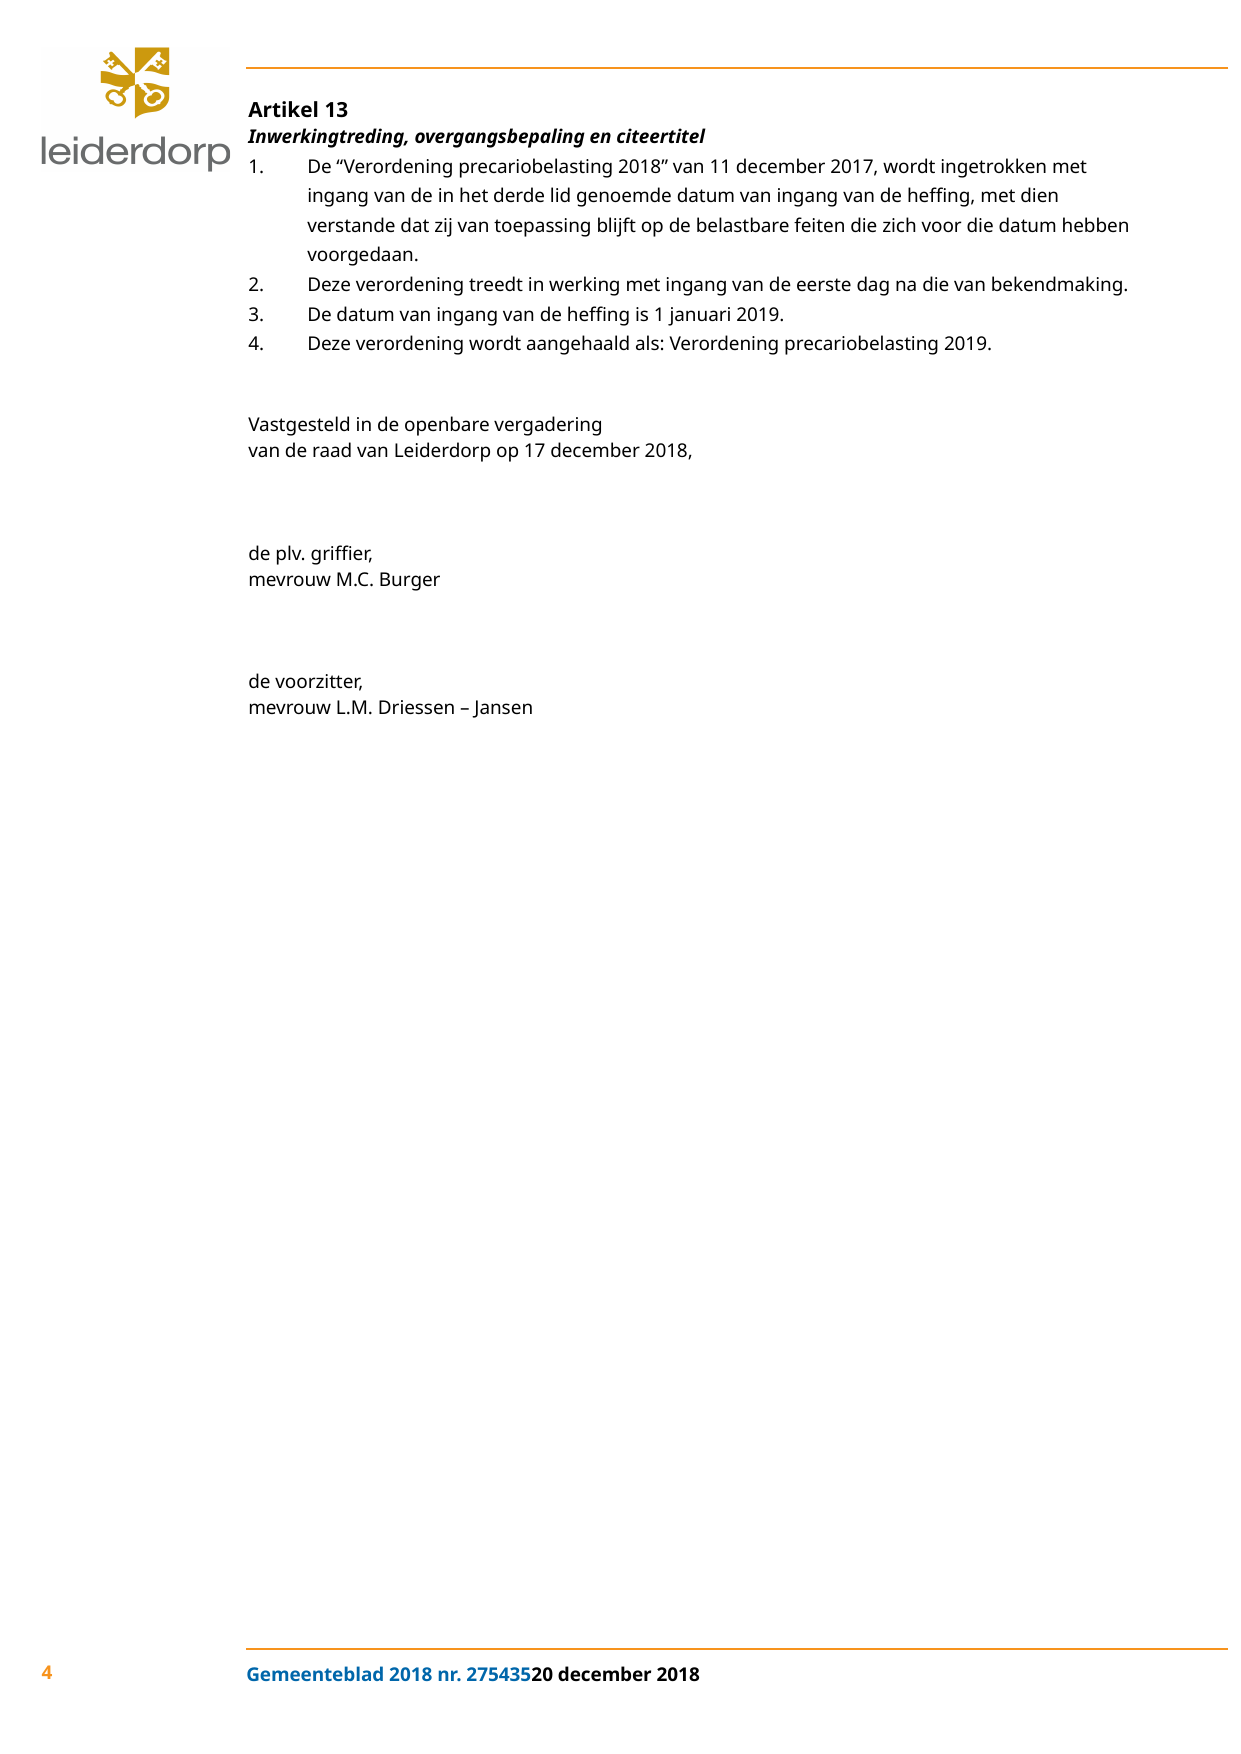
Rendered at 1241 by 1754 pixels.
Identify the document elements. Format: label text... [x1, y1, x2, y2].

list Deze verordening wordt aangehaald als: Verordening precariobelasting 2019. [248, 330, 1152, 356]
text de voorzitter, [248, 669, 1152, 694]
list De “Verordening precariobelasting 2018” van 11 december 2017, wordt ingetrokken met ingang van de in het derde lid genoemde datum van ingang van de heffing, met dien verstande dat zij van toepassing blijft op de belastbare feiten die zich voor die datum hebben voorgedaan. [248, 153, 1152, 267]
text Vastgesteld in de openbare vergadering [248, 411, 1152, 437]
text mevrouw M.C. Burger [248, 566, 1152, 591]
text van de raad van Leiderdorp op 17 december 2018, [248, 437, 1152, 463]
text Artikel 13 [248, 95, 1152, 123]
text de plv. griffier, [248, 540, 1152, 566]
list De datum van ingang van de heffing is 1 januari 2019. [248, 301, 1152, 326]
text mevrouw L.M. Driessen – Jansen [248, 694, 1152, 720]
picture [41, 47, 231, 172]
list Deze verordening treedt in werking met ingang van de eerste dag na die van bekendmaking. [248, 271, 1152, 297]
text Inwerkingtreding, overgangsbepaling en citeertitel [248, 123, 1152, 149]
